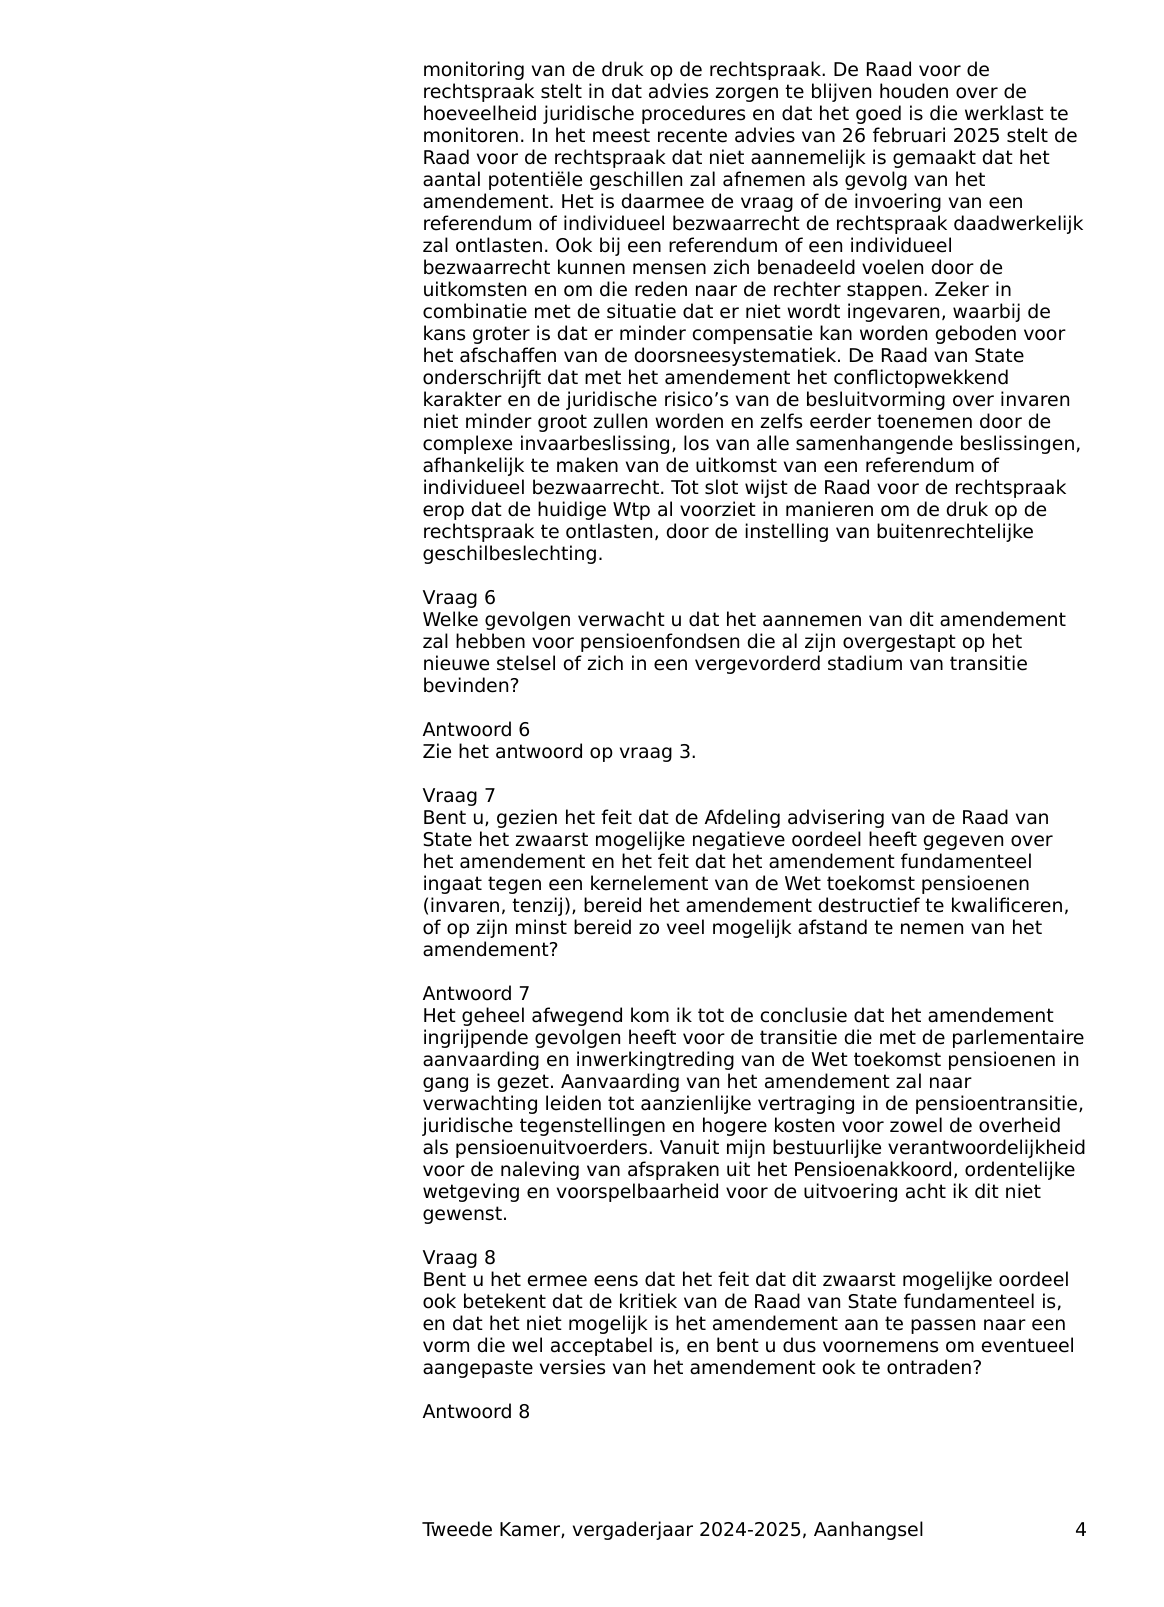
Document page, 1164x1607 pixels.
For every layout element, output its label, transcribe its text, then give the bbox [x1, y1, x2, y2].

text Antwoord 7 [422, 983, 1087, 1005]
text Bent u, gezien het feit dat de Afdeling advisering van de Raad van State het zwaarst mogelijke negatieve oordeel heeft gegeven over het amendement en het feit dat het amendement fundamenteel ingaat tegen een kernelement van de Wet toekomst pensioenen (invaren, tenzij), bereid het amendement destructief te kwalificeren, of op zijn minst bereid zo veel mogelijk afstand te nemen van het amendement? [422, 807, 1087, 961]
text Bent u het ermee eens dat het feit dat dit zwaarst mogelijke oordeel ook betekent dat de kritiek van de Raad van State fundamenteel is, en dat het niet mogelijk is het amendement aan te passen naar een vorm die wel acceptabel is, en bent u dus voornemens om eventueel aangepaste versies van het amendement ook te ontraden? [422, 1269, 1087, 1379]
text Antwoord 6 [422, 719, 1087, 741]
text Het geheel afwegend kom ik tot de conclusie dat het amendement ingrijpende gevolgen heeft voor de transitie die met de parlementaire aanvaarding en inwerkingtreding van de Wet toekomst pensioenen in gang is gezet. Aanvaarding van het amendement zal naar verwachting leiden tot aanzienlijke vertraging in de pensioentransitie, juridische tegenstellingen en hogere kosten voor zowel de overheid als pensioenuitvoerders. Vanuit mijn bestuurlijke verantwoordelijkheid voor de naleving van afspraken uit het Pensioenakkoord, ordentelijke wetgeving en voorspelbaarheid voor de uitvoering acht ik dit niet gewenst. [422, 1005, 1087, 1225]
text Antwoord 8 [422, 1401, 1087, 1423]
text Zie het antwoord op vraag 3. [422, 741, 1087, 763]
text Vraag 7 [422, 785, 1087, 807]
text Vraag 6 [422, 587, 1087, 609]
text Vraag 8 [422, 1247, 1087, 1269]
text Welke gevolgen verwacht u dat het aannemen van dit amendement zal hebben voor pensioenfondsen die al zijn overgestapt op het nieuwe stelsel of zich in een vergevorderd stadium van transitie bevinden? [422, 609, 1087, 697]
text monitoring van de druk op de rechtspraak. De Raad voor de rechtspraak stelt in dat advies zorgen te blijven houden over de hoeveelheid juridische procedures en dat het goed is die werklast te monitoren. In het meest recente advies van 26 februari 2025 stelt de Raad voor de rechtspraak dat niet aannemelijk is gemaakt dat het aantal potentiële geschillen zal afnemen als gevolg van het amendement. Het is daarmee de vraag of de invoering van een referendum of individueel bezwaarrecht de rechtspraak daadwerkelijk zal ontlasten. Ook bij een referendum of een individueel bezwaarrecht kunnen mensen zich benadeeld voelen door de uitkomsten en om die reden naar de rechter stappen. Zeker in combinatie met de situatie dat er niet wordt ingevaren, waarbij de kans groter is dat er minder compensatie kan worden geboden voor het afschaffen van de doorsneesystematiek. De Raad van State onderschrijft dat met het amendement het conflictopwekkend karakter en de juridische risico’s van de besluitvorming over invaren niet minder groot zullen worden en zelfs eerder toenemen door de complexe invaarbeslissing, los van alle samenhangende beslissingen, afhankelijk te maken van de uitkomst van een referendum of individueel bezwaarrecht. Tot slot wijst de Raad voor de rechtspraak erop dat de huidige Wtp al voorziet in manieren om de druk op de rechtspraak te ontlasten, door de instelling van buitenrechtelijke geschilbeslechting. [422, 59, 1087, 564]
